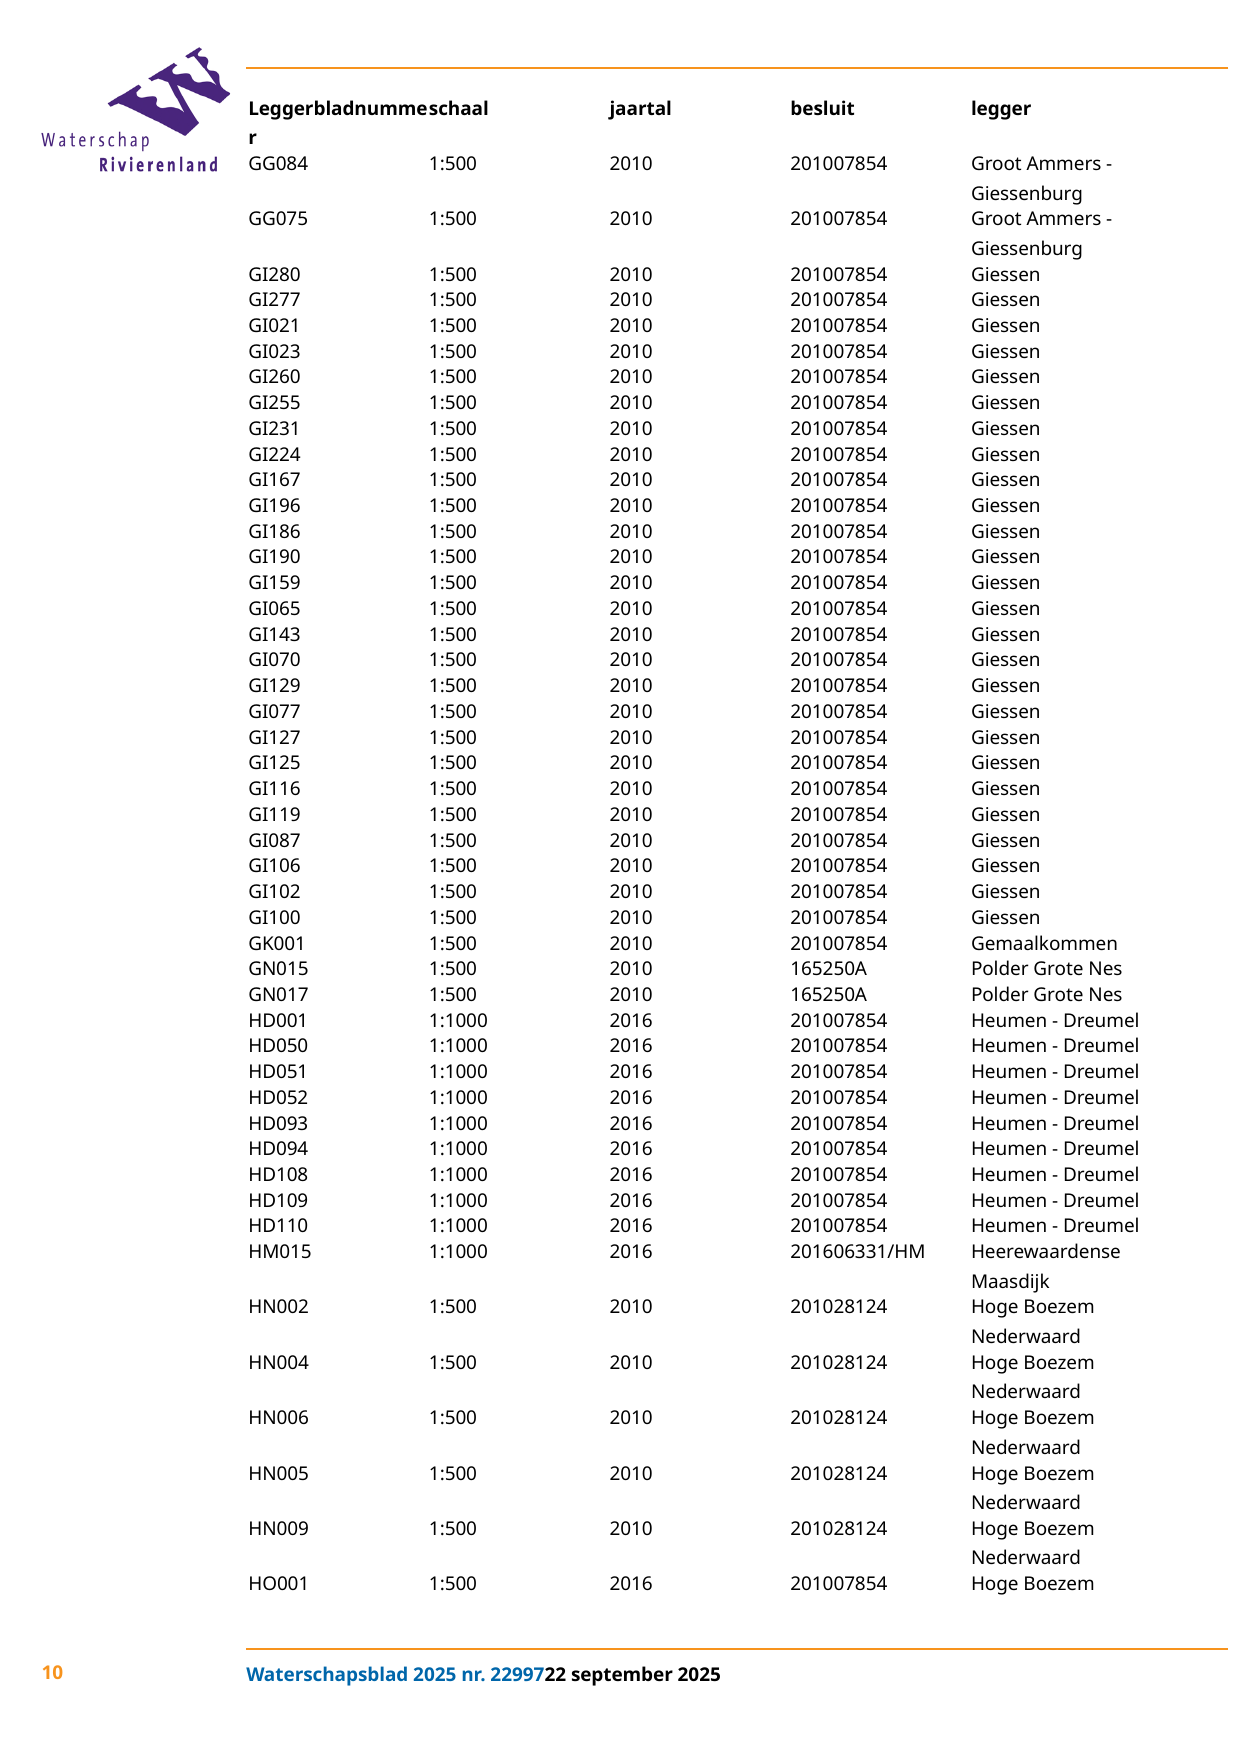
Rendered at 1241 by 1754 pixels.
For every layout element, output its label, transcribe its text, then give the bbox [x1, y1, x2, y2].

table_cell 1:500 [429, 544, 609, 569]
table_cell HN002 [248, 1294, 429, 1349]
table_cell GI077 [248, 698, 429, 724]
table_cell 1:500 [429, 518, 609, 544]
table_cell 201007854 [790, 364, 971, 389]
table_cell 2010 [609, 981, 790, 1007]
table_cell 2010 [609, 492, 790, 518]
table_cell 1:500 [429, 698, 609, 724]
table_cell 2016 [609, 1187, 790, 1213]
table_cell 165250A [790, 981, 971, 1007]
table_cell 201007854 [790, 1033, 971, 1058]
table_cell Heumen - Dreumel [971, 1213, 1152, 1238]
table_cell 1:500 [429, 930, 609, 955]
table_cell 2010 [609, 518, 790, 544]
table_cell Hoge Boezem [971, 1570, 1152, 1596]
table_cell 2010 [609, 673, 790, 698]
table_cell 201007854 [790, 1084, 971, 1110]
table_cell 1:1000 [429, 1110, 609, 1136]
table_cell 1:500 [429, 261, 609, 286]
table_cell 201007854 [790, 150, 971, 205]
table_cell 201007854 [790, 621, 971, 647]
table_cell 2010 [609, 853, 790, 878]
table_cell 201007854 [790, 338, 971, 364]
table_cell 2016 [609, 1136, 790, 1161]
table_cell 1:1000 [429, 1007, 609, 1033]
table_cell Giessen [971, 621, 1152, 647]
table_cell GI127 [248, 724, 429, 749]
table_cell 2016 [609, 1058, 790, 1084]
table_cell 201007854 [790, 595, 971, 621]
table_cell 2010 [609, 441, 790, 467]
table_cell 2010 [609, 389, 790, 415]
table_cell Giessen [971, 286, 1152, 312]
table_cell 201007854 [790, 904, 971, 930]
table_cell HD093 [248, 1110, 429, 1136]
table_cell 2016 [609, 1110, 790, 1136]
table_cell 1:500 [429, 364, 609, 389]
table_header besluit [790, 95, 971, 150]
table_cell 2010 [609, 286, 790, 312]
table_cell Groot Ammers - Giessenburg [971, 205, 1152, 261]
table_header Leggerbladnummer [248, 95, 429, 150]
table_cell 2010 [609, 955, 790, 981]
table_cell 201007854 [790, 1110, 971, 1136]
table_cell GI196 [248, 492, 429, 518]
table_cell 1:500 [429, 801, 609, 827]
table_cell GI280 [248, 261, 429, 286]
table_cell 1:1000 [429, 1058, 609, 1084]
table_cell 201606331/HM [790, 1239, 971, 1294]
table_cell 1:500 [429, 724, 609, 749]
table_cell Heumen - Dreumel [971, 1033, 1152, 1058]
table_cell 2010 [609, 415, 790, 441]
table_cell 1:500 [429, 1349, 609, 1404]
table_cell Giessen [971, 673, 1152, 698]
table_cell 1:500 [429, 1404, 609, 1460]
table_cell 2016 [609, 1213, 790, 1238]
table_cell 1:1000 [429, 1161, 609, 1187]
table_cell 1:500 [429, 338, 609, 364]
table_cell 201007854 [790, 775, 971, 801]
table_cell 1:1000 [429, 1033, 609, 1058]
table_cell HD108 [248, 1161, 429, 1187]
table_cell 2016 [609, 1084, 790, 1110]
table_cell GI255 [248, 389, 429, 415]
table_cell 2010 [609, 647, 790, 672]
table_cell GI190 [248, 544, 429, 569]
table_cell 2010 [609, 1404, 790, 1460]
table_cell Heumen - Dreumel [971, 1161, 1152, 1187]
table_cell GN015 [248, 955, 429, 981]
table_cell GI100 [248, 904, 429, 930]
table_cell GI231 [248, 415, 429, 441]
table_cell 201007854 [790, 1187, 971, 1213]
table_cell 2016 [609, 1033, 790, 1058]
table_cell HM015 [248, 1239, 429, 1294]
table_cell Giessen [971, 261, 1152, 286]
table_cell 2010 [609, 544, 790, 569]
table_cell 201007854 [790, 1007, 971, 1033]
table_cell 201007854 [790, 724, 971, 749]
table_cell 1:500 [429, 853, 609, 878]
table_cell Hoge Boezem Nederwaard [971, 1515, 1152, 1570]
table_cell HD050 [248, 1033, 429, 1058]
table_cell 201007854 [790, 518, 971, 544]
table_cell 1:500 [429, 1570, 609, 1596]
table_cell Groot Ammers - Giessenburg [971, 150, 1152, 205]
table_cell GI087 [248, 827, 429, 852]
table_cell GI224 [248, 441, 429, 467]
table_cell 2010 [609, 1460, 790, 1515]
table_cell 201007854 [790, 750, 971, 775]
table_cell Heumen - Dreumel [971, 1084, 1152, 1110]
table_cell 2010 [609, 1294, 790, 1349]
table_cell GI159 [248, 570, 429, 595]
table_cell Hoge Boezem Nederwaard [971, 1460, 1152, 1515]
table_header schaal [429, 95, 609, 150]
table_cell 2010 [609, 261, 790, 286]
table_cell GI186 [248, 518, 429, 544]
table_cell 1:500 [429, 570, 609, 595]
table_cell Giessen [971, 853, 1152, 878]
table_cell 201028124 [790, 1515, 971, 1570]
table_cell 1:1000 [429, 1136, 609, 1161]
table_cell 2010 [609, 724, 790, 749]
table_cell Heumen - Dreumel [971, 1136, 1152, 1161]
table_cell 201007854 [790, 261, 971, 286]
table_cell GI116 [248, 775, 429, 801]
table_cell 201007854 [790, 1570, 971, 1596]
table_cell Hoge Boezem Nederwaard [971, 1294, 1152, 1349]
table_cell Hoge Boezem Nederwaard [971, 1349, 1152, 1404]
table_cell 1:500 [429, 1460, 609, 1515]
table_cell 201007854 [790, 415, 971, 441]
table_cell HD051 [248, 1058, 429, 1084]
table_cell 2010 [609, 150, 790, 205]
table_cell GI021 [248, 312, 429, 338]
table_cell Giessen [971, 364, 1152, 389]
table_cell 201007854 [790, 801, 971, 827]
table_cell HO001 [248, 1570, 429, 1596]
table_cell Polder Grote Nes [971, 955, 1152, 981]
table_cell 201028124 [790, 1294, 971, 1349]
table_cell 201007854 [790, 312, 971, 338]
table_cell Giessen [971, 389, 1152, 415]
table_cell 201007854 [790, 544, 971, 569]
table_cell GG075 [248, 205, 429, 261]
table_cell HD110 [248, 1213, 429, 1238]
table_cell Giessen [971, 904, 1152, 930]
table_cell GK001 [248, 930, 429, 955]
table_cell 1:500 [429, 467, 609, 492]
table_cell 201007854 [790, 853, 971, 878]
table_cell 1:1000 [429, 1239, 609, 1294]
table_cell 2010 [609, 338, 790, 364]
table_cell Giessen [971, 698, 1152, 724]
table_cell GI065 [248, 595, 429, 621]
table_cell 2010 [609, 205, 790, 261]
table_cell 201007854 [790, 673, 971, 698]
table_cell GI070 [248, 647, 429, 672]
table_cell GN017 [248, 981, 429, 1007]
table_cell 2010 [609, 621, 790, 647]
table_cell 1:500 [429, 286, 609, 312]
table_cell 201007854 [790, 647, 971, 672]
table_cell 201028124 [790, 1349, 971, 1404]
table_cell 1:1000 [429, 1213, 609, 1238]
table_cell 201007854 [790, 878, 971, 904]
table_cell 1:500 [429, 389, 609, 415]
table_cell 2010 [609, 775, 790, 801]
table_cell GI167 [248, 467, 429, 492]
table_cell Heumen - Dreumel [971, 1110, 1152, 1136]
table_cell HD052 [248, 1084, 429, 1110]
table_cell 1:500 [429, 205, 609, 261]
table_cell Gemaalkommen [971, 930, 1152, 955]
table_cell 1:500 [429, 775, 609, 801]
table_cell 201007854 [790, 1058, 971, 1084]
table_cell 201007854 [790, 1161, 971, 1187]
table_cell 2010 [609, 570, 790, 595]
table_cell HN004 [248, 1349, 429, 1404]
table_cell 2010 [609, 930, 790, 955]
table_cell 2010 [609, 467, 790, 492]
table_cell GI102 [248, 878, 429, 904]
table_header legger [971, 95, 1152, 150]
table_cell 1:500 [429, 441, 609, 467]
table_cell HN005 [248, 1460, 429, 1515]
table_cell Giessen [971, 544, 1152, 569]
table_cell 1:1000 [429, 1187, 609, 1213]
picture [41, 47, 231, 172]
table_cell 201007854 [790, 1136, 971, 1161]
table_cell Giessen [971, 338, 1152, 364]
table_cell 1:500 [429, 1515, 609, 1570]
table_cell 2016 [609, 1161, 790, 1187]
table_cell Heumen - Dreumel [971, 1058, 1152, 1084]
table_cell 2010 [609, 1515, 790, 1570]
table_cell Giessen [971, 518, 1152, 544]
table_cell 2010 [609, 312, 790, 338]
table_cell GI119 [248, 801, 429, 827]
table_cell GG084 [248, 150, 429, 205]
table_cell 201007854 [790, 467, 971, 492]
table_cell Giessen [971, 441, 1152, 467]
table_cell HN009 [248, 1515, 429, 1570]
table_cell 1:500 [429, 827, 609, 852]
table_cell GI129 [248, 673, 429, 698]
table_cell 1:500 [429, 595, 609, 621]
table_cell HD001 [248, 1007, 429, 1033]
table_cell Giessen [971, 415, 1152, 441]
table_cell 2016 [609, 1007, 790, 1033]
table_cell Giessen [971, 492, 1152, 518]
table_cell 1:500 [429, 150, 609, 205]
table_cell 2016 [609, 1239, 790, 1294]
table_cell Hoge Boezem Nederwaard [971, 1404, 1152, 1460]
table_cell 2010 [609, 827, 790, 852]
table_cell GI260 [248, 364, 429, 389]
table_cell 1:500 [429, 955, 609, 981]
table_cell Giessen [971, 595, 1152, 621]
table_cell Polder Grote Nes [971, 981, 1152, 1007]
table_cell 201007854 [790, 698, 971, 724]
table_cell 201007854 [790, 570, 971, 595]
table_cell GI277 [248, 286, 429, 312]
table_cell 1:500 [429, 878, 609, 904]
table_cell 1:1000 [429, 1084, 609, 1110]
table_cell Giessen [971, 467, 1152, 492]
table_cell HD109 [248, 1187, 429, 1213]
table_cell Giessen [971, 775, 1152, 801]
table_cell Giessen [971, 647, 1152, 672]
table_cell 201007854 [790, 1213, 971, 1238]
table_cell Giessen [971, 570, 1152, 595]
table_cell Giessen [971, 878, 1152, 904]
table_cell 201007854 [790, 286, 971, 312]
table_cell 2010 [609, 1349, 790, 1404]
table_cell GI125 [248, 750, 429, 775]
table_cell 1:500 [429, 492, 609, 518]
table_cell 1:500 [429, 904, 609, 930]
table_cell 201007854 [790, 930, 971, 955]
table_cell 2010 [609, 750, 790, 775]
table_cell 1:500 [429, 415, 609, 441]
table_cell 201007854 [790, 441, 971, 467]
table_cell 201007854 [790, 827, 971, 852]
table_cell 2010 [609, 801, 790, 827]
table_cell Heumen - Dreumel [971, 1187, 1152, 1213]
table_cell 2010 [609, 698, 790, 724]
table_cell 1:500 [429, 621, 609, 647]
table_cell 2010 [609, 904, 790, 930]
table_cell 2010 [609, 364, 790, 389]
table_cell 201007854 [790, 492, 971, 518]
table_cell 1:500 [429, 673, 609, 698]
table_cell 201028124 [790, 1404, 971, 1460]
table_cell 2016 [609, 1570, 790, 1596]
table_cell HN006 [248, 1404, 429, 1460]
table_cell 1:500 [429, 1294, 609, 1349]
table_cell Giessen [971, 750, 1152, 775]
table_header jaartal [609, 95, 790, 150]
table_cell 201007854 [790, 389, 971, 415]
table_cell HD094 [248, 1136, 429, 1161]
table_cell 1:500 [429, 312, 609, 338]
table_cell Giessen [971, 827, 1152, 852]
table_cell 2010 [609, 595, 790, 621]
table_cell 201028124 [790, 1460, 971, 1515]
table_cell Giessen [971, 724, 1152, 749]
table_cell 1:500 [429, 981, 609, 1007]
table_cell GI106 [248, 853, 429, 878]
table_cell Heumen - Dreumel [971, 1007, 1152, 1033]
table_cell 1:500 [429, 750, 609, 775]
table_cell 201007854 [790, 205, 971, 261]
table_cell Giessen [971, 312, 1152, 338]
table_cell 165250A [790, 955, 971, 981]
table_cell 2010 [609, 878, 790, 904]
table_cell GI023 [248, 338, 429, 364]
table_cell Giessen [971, 801, 1152, 827]
table_cell 1:500 [429, 647, 609, 672]
table_cell Heerewaardense Maasdijk [971, 1239, 1152, 1294]
table_cell GI143 [248, 621, 429, 647]
